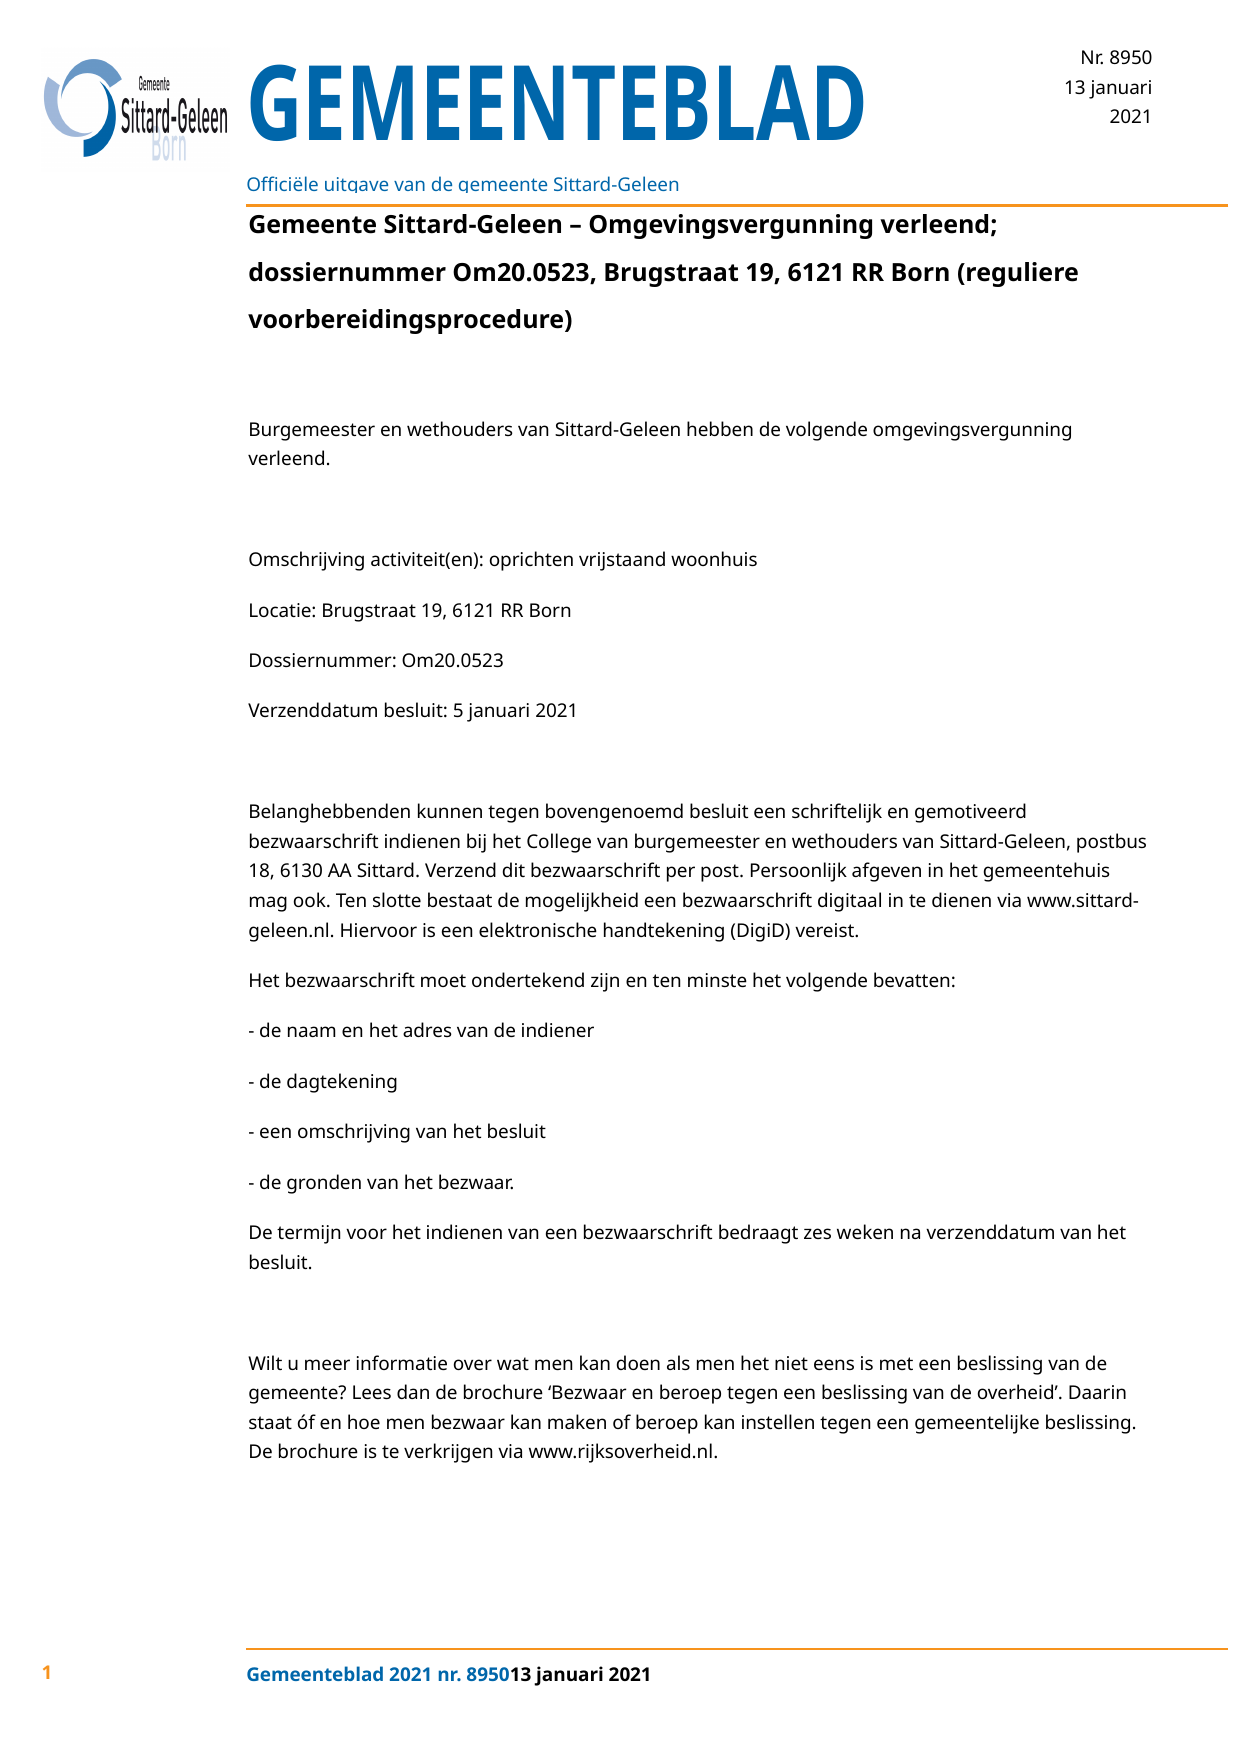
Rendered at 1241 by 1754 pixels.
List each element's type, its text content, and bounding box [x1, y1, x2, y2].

text Locatie: Brugstraat 19, 6121 RR Born [248, 597, 1152, 622]
text Dossiernummer: Om20.0523 [248, 647, 1152, 673]
text Verzenddatum besluit: 5 januari 2021 [248, 698, 1152, 723]
text Het bezwaarschrift moet ondertekend zijn en ten minste het volgende bevatten: [248, 967, 1152, 993]
text - de naam en het adres van de indiener [248, 1018, 1152, 1043]
text Wilt u meer informatie over wat men kan doen als men het niet eens is met een beslissing van de gemeente? Lees dan de brochure ‘Bezwaar en beroep tegen een beslissing van de overheid’. Daarin staat óf en hoe men bezwaar kan maken of beroep kan instellen tegen een gemeentelijke beslissing. De brochure is te verkrijgen via www.rijksoverheid.nl. [248, 1350, 1152, 1464]
text Burgemeester en wethouders van Sittard-Geleen hebben de volgende omgevingsvergunning verleend. [248, 416, 1152, 471]
text - de dagtekening [248, 1068, 1152, 1094]
text Gemeente Sittard-Geleen – Omgevingsvergunning verleend; dossiernummer Om20.0523, Brugstraat 19, 6121 RR Born (reguliere voorbereidingsprocedure) [248, 207, 1152, 336]
text Belanghebbenden kunnen tegen bovengenoemd besluit een schriftelijk en gemotiveerd bezwaarschrift indienen bij het College van burgemeester en wethouders van Sittard-Geleen, postbus 18, 6130 AA Sittard. Verzend dit bezwaarschrift per post. Persoonlijk afgeven in het gemeentehuis mag ook. Ten slotte bestaat de mogelijkheid een bezwaarschrift digitaal in te dienen via www.sittard-geleen.nl. Hiervoor is een elektronische handtekening (DigiD) vereist. [248, 798, 1152, 942]
picture [41, 47, 231, 172]
text Omschrijving activiteit(en): oprichten vrijstaand woonhuis [248, 546, 1152, 572]
text De termijn voor het indienen van een bezwaarschrift bedraagt zes weken na verzenddatum van het besluit. [248, 1219, 1152, 1274]
text - een omschrijving van het besluit [248, 1118, 1152, 1144]
text - de gronden van het bezwaar. [248, 1169, 1152, 1194]
